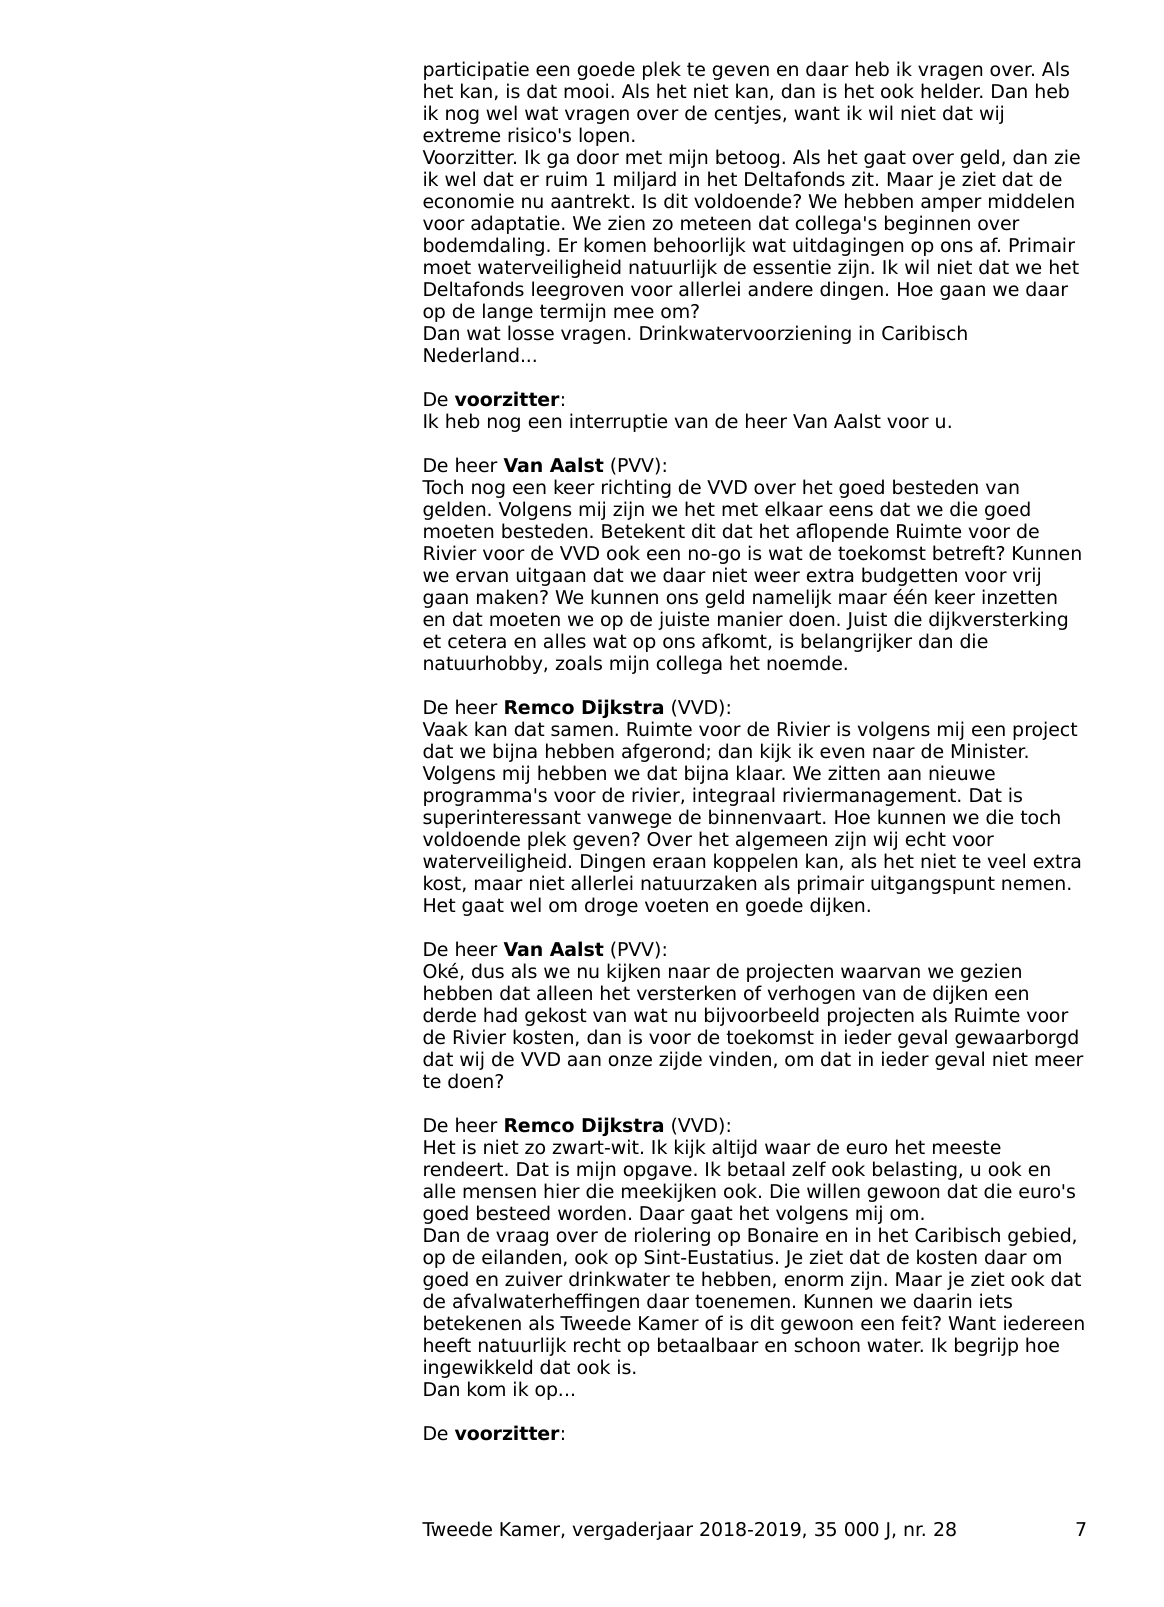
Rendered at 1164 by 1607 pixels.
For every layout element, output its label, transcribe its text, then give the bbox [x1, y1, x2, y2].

text Het is niet zo zwart-wit. Ik kijk altijd waar de euro het meeste rendeert. Dat is mijn opgave. Ik betaal zelf ook belasting, u ook en alle mensen hier die meekijken ook. Die willen gewoon dat die euro's goed besteed worden. Daar gaat het volgens mij om. [422, 1137, 1087, 1225]
text Ik heb nog een interruptie van de heer Van Aalst voor u. [422, 411, 1087, 433]
text participatie een goede plek te geven en daar heb ik vragen over. Als het kan, is dat mooi. Als het niet kan, dan is het ook helder. Dan heb ik nog wel wat vragen over de centjes, want ik wil niet dat wij extreme risico's lopen. [422, 59, 1087, 147]
text Voorzitter. Ik ga door met mijn betoog. Als het gaat over geld, dan zie ik wel dat er ruim 1 miljard in het Deltafonds zit. Maar je ziet dat de economie nu aantrekt. Is dit voldoende? We hebben amper middelen voor adaptatie. We zien zo meteen dat collega's beginnen over bodemdaling. Er komen behoorlijk wat uitdagingen op ons af. Primair moet waterveiligheid natuurlijk de essentie zijn. Ik wil niet dat we het Deltafonds leegroven voor allerlei andere dingen. Hoe gaan we daar op de lange termijn mee om? [422, 147, 1087, 323]
text De voorzitter: [422, 389, 1087, 411]
text De heer Remco Dijkstra (VVD): [422, 697, 1087, 719]
text Dan de vraag over de riolering op Bonaire en in het Caribisch gebied, op de eilanden, ook op Sint-Eustatius. Je ziet dat de kosten daar om goed en zuiver drinkwater te hebben, enorm zijn. Maar je ziet ook dat de afvalwaterheffingen daar toenemen. Kunnen we daarin iets betekenen als Tweede Kamer of is dit gewoon een feit? Want iedereen heeft natuurlijk recht op betaalbaar en schoon water. Ik begrijp hoe ingewikkeld dat ook is. [422, 1225, 1087, 1379]
text Toch nog een keer richting de VVD over het goed besteden van gelden. Volgens mij zijn we het met elkaar eens dat we die goed moeten besteden. Betekent dit dat het aflopende Ruimte voor de Rivier voor de VVD ook een no-go is wat de toekomst betreft? Kunnen we ervan uitgaan dat we daar niet weer extra budgetten voor vrij gaan maken? We kunnen ons geld namelijk maar één keer inzetten en dat moeten we op de juiste manier doen. Juist die dijkversterking et cetera en alles wat op ons afkomt, is belangrijker dan die natuurhobby, zoals mijn collega het noemde. [422, 477, 1087, 675]
text De heer Remco Dijkstra (VVD): [422, 1115, 1087, 1137]
text Dan wat losse vragen. Drinkwatervoorziening in Caribisch Nederland... [422, 323, 1087, 367]
text De heer Van Aalst (PVV): [422, 455, 1087, 477]
text De voorzitter: [422, 1423, 1087, 1445]
text Oké, dus als we nu kijken naar de projecten waarvan we gezien hebben dat alleen het versterken of verhogen van de dijken een derde had gekost van wat nu bijvoorbeeld projecten als Ruimte voor de Rivier kosten, dan is voor de toekomst in ieder geval gewaarborgd dat wij de VVD aan onze zijde vinden, om dat in ieder geval niet meer te doen? [422, 961, 1087, 1093]
text De heer Van Aalst (PVV): [422, 939, 1087, 961]
text Dan kom ik op... [422, 1379, 1087, 1401]
text Vaak kan dat samen. Ruimte voor de Rivier is volgens mij een project dat we bijna hebben afgerond; dan kijk ik even naar de Minister. Volgens mij hebben we dat bijna klaar. We zitten aan nieuwe programma's voor de rivier, integraal riviermanagement. Dat is superinteressant vanwege de binnenvaart. Hoe kunnen we die toch voldoende plek geven? Over het algemeen zijn wij echt voor waterveiligheid. Dingen eraan koppelen kan, als het niet te veel extra kost, maar niet allerlei natuurzaken als primair uitgangspunt nemen. Het gaat wel om droge voeten en goede dijken. [422, 719, 1087, 917]
